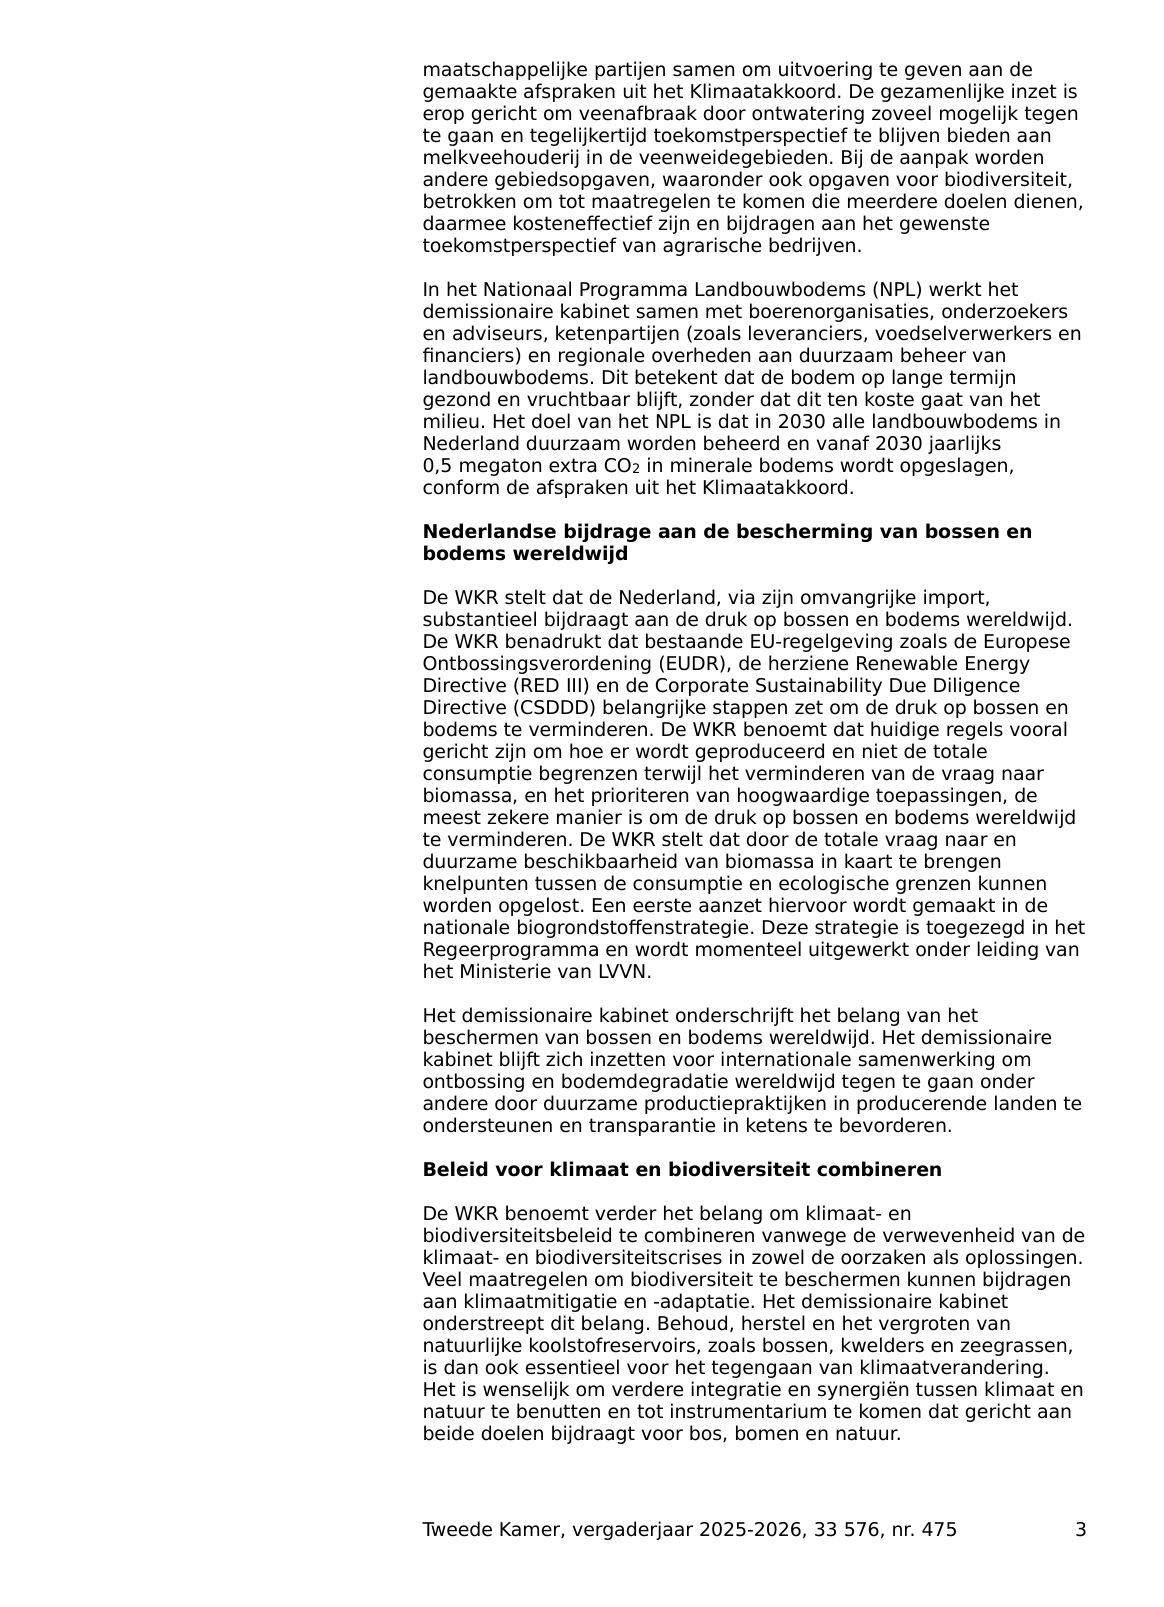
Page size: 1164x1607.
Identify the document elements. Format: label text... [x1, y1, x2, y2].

text In het Nationaal Programma Landbouwbodems (NPL) werkt het demissionaire kabinet samen met boerenorganisaties, onderzoekers en adviseurs, ketenpartijen (zoals leveranciers, voedselverwerkers en financiers) en regionale overheden aan duurzaam beheer van landbouwbodems. Dit betekent dat de bodem op lange termijn gezond en vruchtbaar blijft, zonder dat dit ten koste gaat van het milieu. Het doel van het NPL is dat in 2030 alle landbouwbodems in Nederland duurzaam worden beheerd en vanaf 2030 jaarlijks 0,5 megaton extra CO2 in minerale bodems wordt opgeslagen, conform de afspraken uit het Klimaatakkoord. [422, 279, 1087, 499]
subtitle Beleid voor klimaat en biodiversiteit combineren [422, 1159, 1087, 1181]
text Het demissionaire kabinet onderschrijft het belang van het beschermen van bossen en bodems wereldwijd. Het demissionaire kabinet blijft zich inzetten voor internationale samenwerking om ontbossing en bodemdegradatie wereldwijd tegen te gaan onder andere door duurzame productiepraktijken in producerende landen te ondersteunen en transparantie in ketens te bevorderen. [422, 1005, 1087, 1137]
text maatschappelijke partijen samen om uitvoering te geven aan de gemaakte afspraken uit het Klimaatakkoord. De gezamenlijke inzet is erop gericht om veenafbraak door ontwatering zoveel mogelijk tegen te gaan en tegelijkertijd toekomstperspectief te blijven bieden aan melkveehouderij in de veenweidegebieden. Bij de aanpak worden andere gebiedsopgaven, waaronder ook opgaven voor biodiversiteit, betrokken om tot maatregelen te komen die meerdere doelen dienen, daarmee kosteneffectief zijn en bijdragen aan het gewenste toekomstperspectief van agrarische bedrijven. [422, 59, 1087, 257]
text De WKR stelt dat de Nederland, via zijn omvangrijke import, substantieel bijdraagt aan de druk op bossen en bodems wereldwijd. De WKR benadrukt dat bestaande EU-regelgeving zoals de Europese Ontbossingsverordening (EUDR), de herziene Renewable Energy Directive (RED III) en de Corporate Sustainability Due Diligence Directive (CSDDD) belangrijke stappen zet om de druk op bossen en bodems te verminderen. De WKR benoemt dat huidige regels vooral gericht zijn om hoe er wordt geproduceerd en niet de totale consumptie begrenzen terwijl het verminderen van de vraag naar biomassa, en het prioriteren van hoogwaardige toepassingen, de meest zekere manier is om de druk op bossen en bodems wereldwijd te verminderen. De WKR stelt dat door de totale vraag naar en duurzame beschikbaarheid van biomassa in kaart te brengen knelpunten tussen de consumptie en ecologische grenzen kunnen worden opgelost. Een eerste aanzet hiervoor wordt gemaakt in de nationale biogrondstoffenstrategie. Deze strategie is toegezegd in het Regeerprogramma en wordt momenteel uitgewerkt onder leiding van het Ministerie van LVVN. [422, 587, 1087, 983]
text De WKR benoemt verder het belang om klimaat- en biodiversiteitsbeleid te combineren vanwege de verwevenheid van de klimaat- en biodiversiteitscrises in zowel de oorzaken als oplossingen. Veel maatregelen om biodiversiteit te beschermen kunnen bijdragen aan klimaatmitigatie en -adaptatie. Het demissionaire kabinet onderstreept dit belang. Behoud, herstel en het vergroten van natuurlijke koolstofreservoirs, zoals bossen, kwelders en zeegrassen, is dan ook essentieel voor het tegengaan van klimaatverandering. Het is wenselijk om verdere integratie en synergiën tussen klimaat en natuur te benutten en tot instrumentarium te komen dat gericht aan beide doelen bijdraagt voor bos, bomen en natuur. [422, 1203, 1087, 1445]
subtitle Nederlandse bijdrage aan de bescherming van bossen en bodems wereldwijd [422, 521, 1087, 565]
